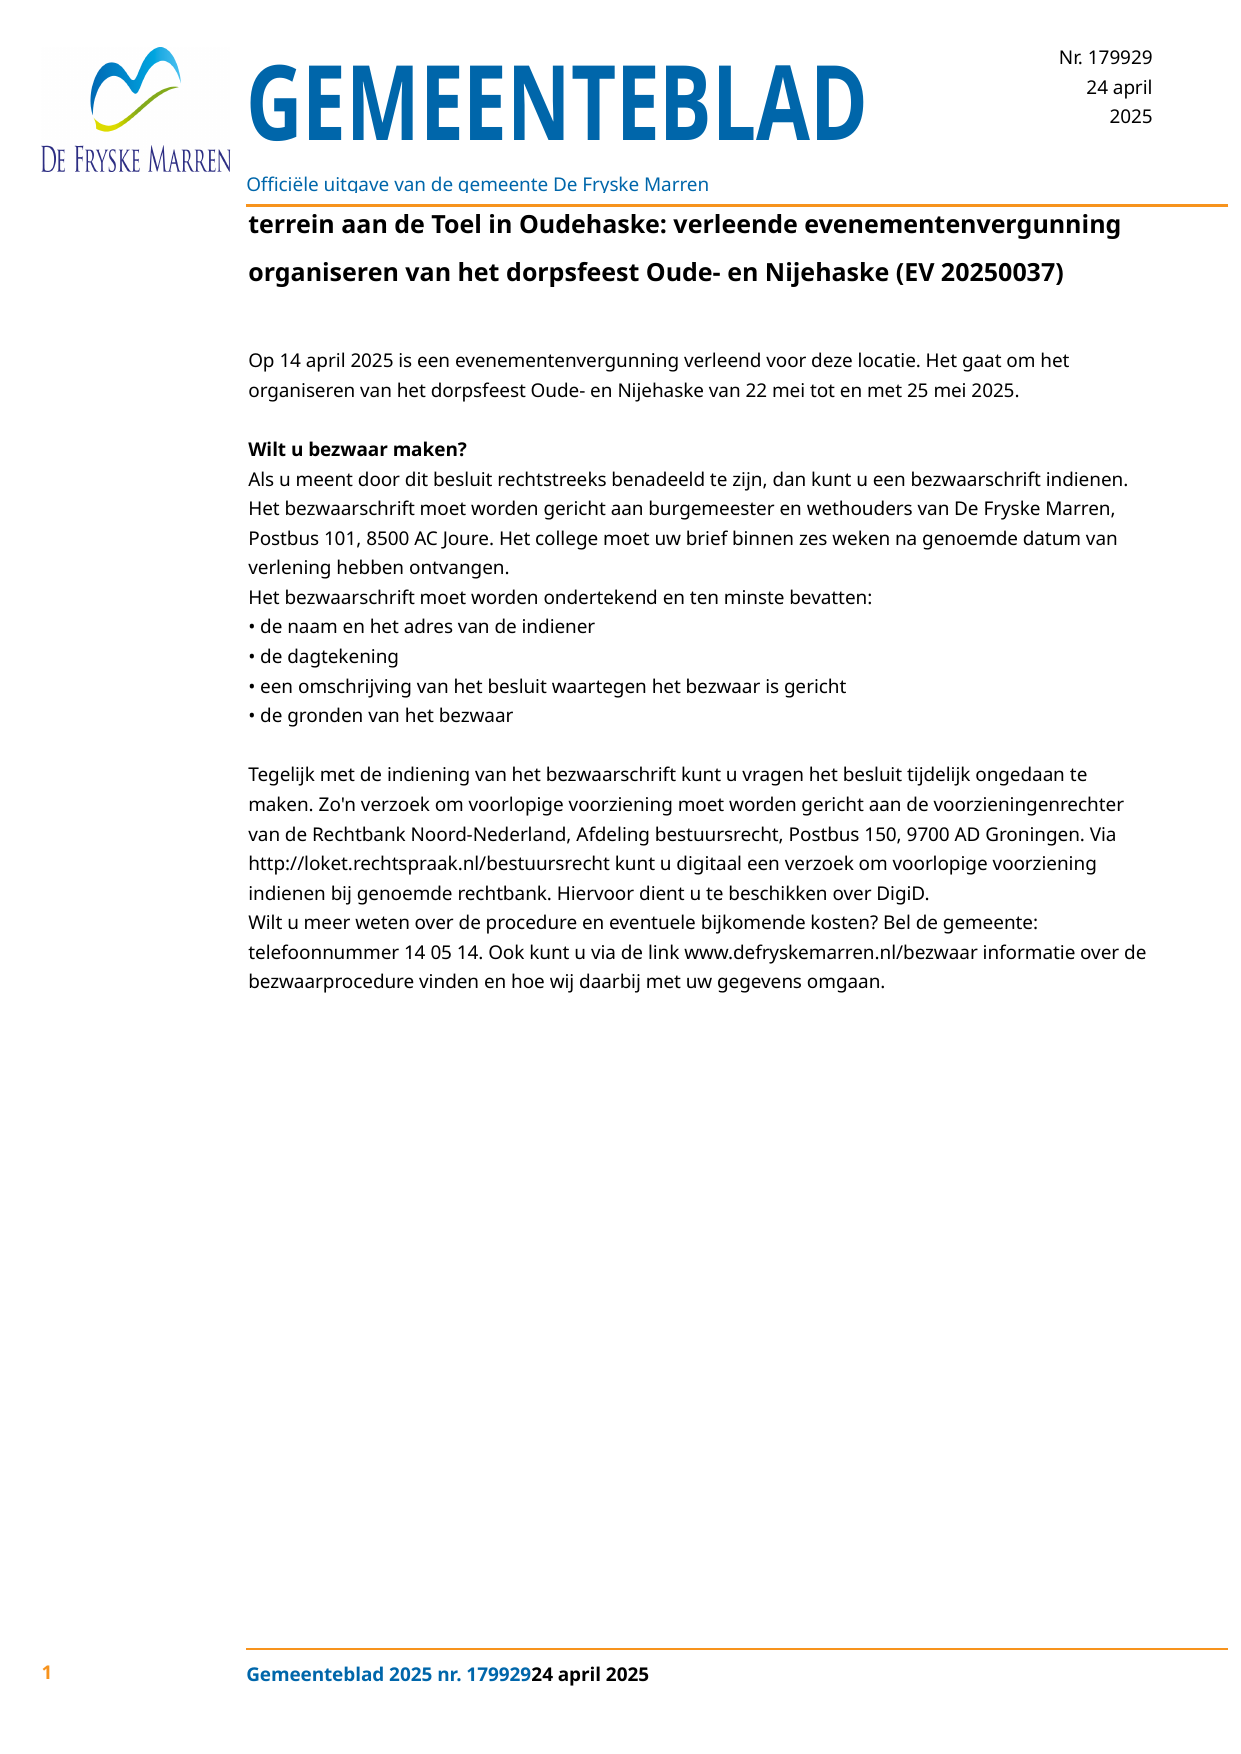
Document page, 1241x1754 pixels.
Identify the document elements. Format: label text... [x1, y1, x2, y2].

text • de gronden van het bezwaar [248, 702, 1152, 728]
text • een omschrijving van het besluit waartegen het bezwaar is gericht [248, 673, 1152, 699]
text Op 14 april 2025 is een evenementenvergunning verleend voor deze locatie. Het gaat om het organiseren van het dorpsfeest Oude- en Nijehaske van 22 mei tot en met 25 mei 2025. [248, 347, 1152, 403]
text Het bezwaarschrift moet worden ondertekend en ten minste bevatten: [248, 584, 1152, 610]
text Wilt u bezwaar maken? [248, 436, 1152, 462]
picture [41, 47, 231, 172]
text Tegelijk met de indiening van het bezwaarschrift kunt u vragen het besluit tijdelijk ongedaan te maken. Zo'n verzoek om voorlopige voorziening moet worden gericht aan de voorzieningenrechter van de Rechtbank Noord-Nederland, Afdeling bestuursrecht, Postbus 150, 9700 AD Groningen. Via http://loket.rechtspraak.nl/bestuursrecht kunt u digitaal een verzoek om voorlopige voorziening indienen bij genoemde rechtbank. Hiervoor dient u te beschikken over DigiD. [248, 762, 1152, 906]
text • de dagtekening [248, 643, 1152, 669]
text Als u meent door dit besluit rechtstreeks benadeeld te zijn, dan kunt u een bezwaarschrift indienen. Het bezwaarschrift moet worden gericht aan burgemeester en wethouders van De Fryske Marren, Postbus 101, 8500 AC Joure. Het college moet uw brief binnen zes weken na genoemde datum van verlening hebben ontvangen. [248, 466, 1152, 580]
text terrein aan de Toel in Oudehaske: verleende evenementenvergunning organiseren van het dorpsfeest Oude- en Nijehaske (EV 20250037) [248, 207, 1152, 288]
text Wilt u meer weten over de procedure en eventuele bijkomende kosten? Bel de gemeente: telefoonnummer 14 05 14. Ook kunt u via de link www.defryskemarren.nl/bezwaar informatie over de bezwaarprocedure vinden en hoe wij daarbij met uw gegevens omgaan. [248, 909, 1152, 994]
text • de naam en het adres van de indiener [248, 614, 1152, 639]
